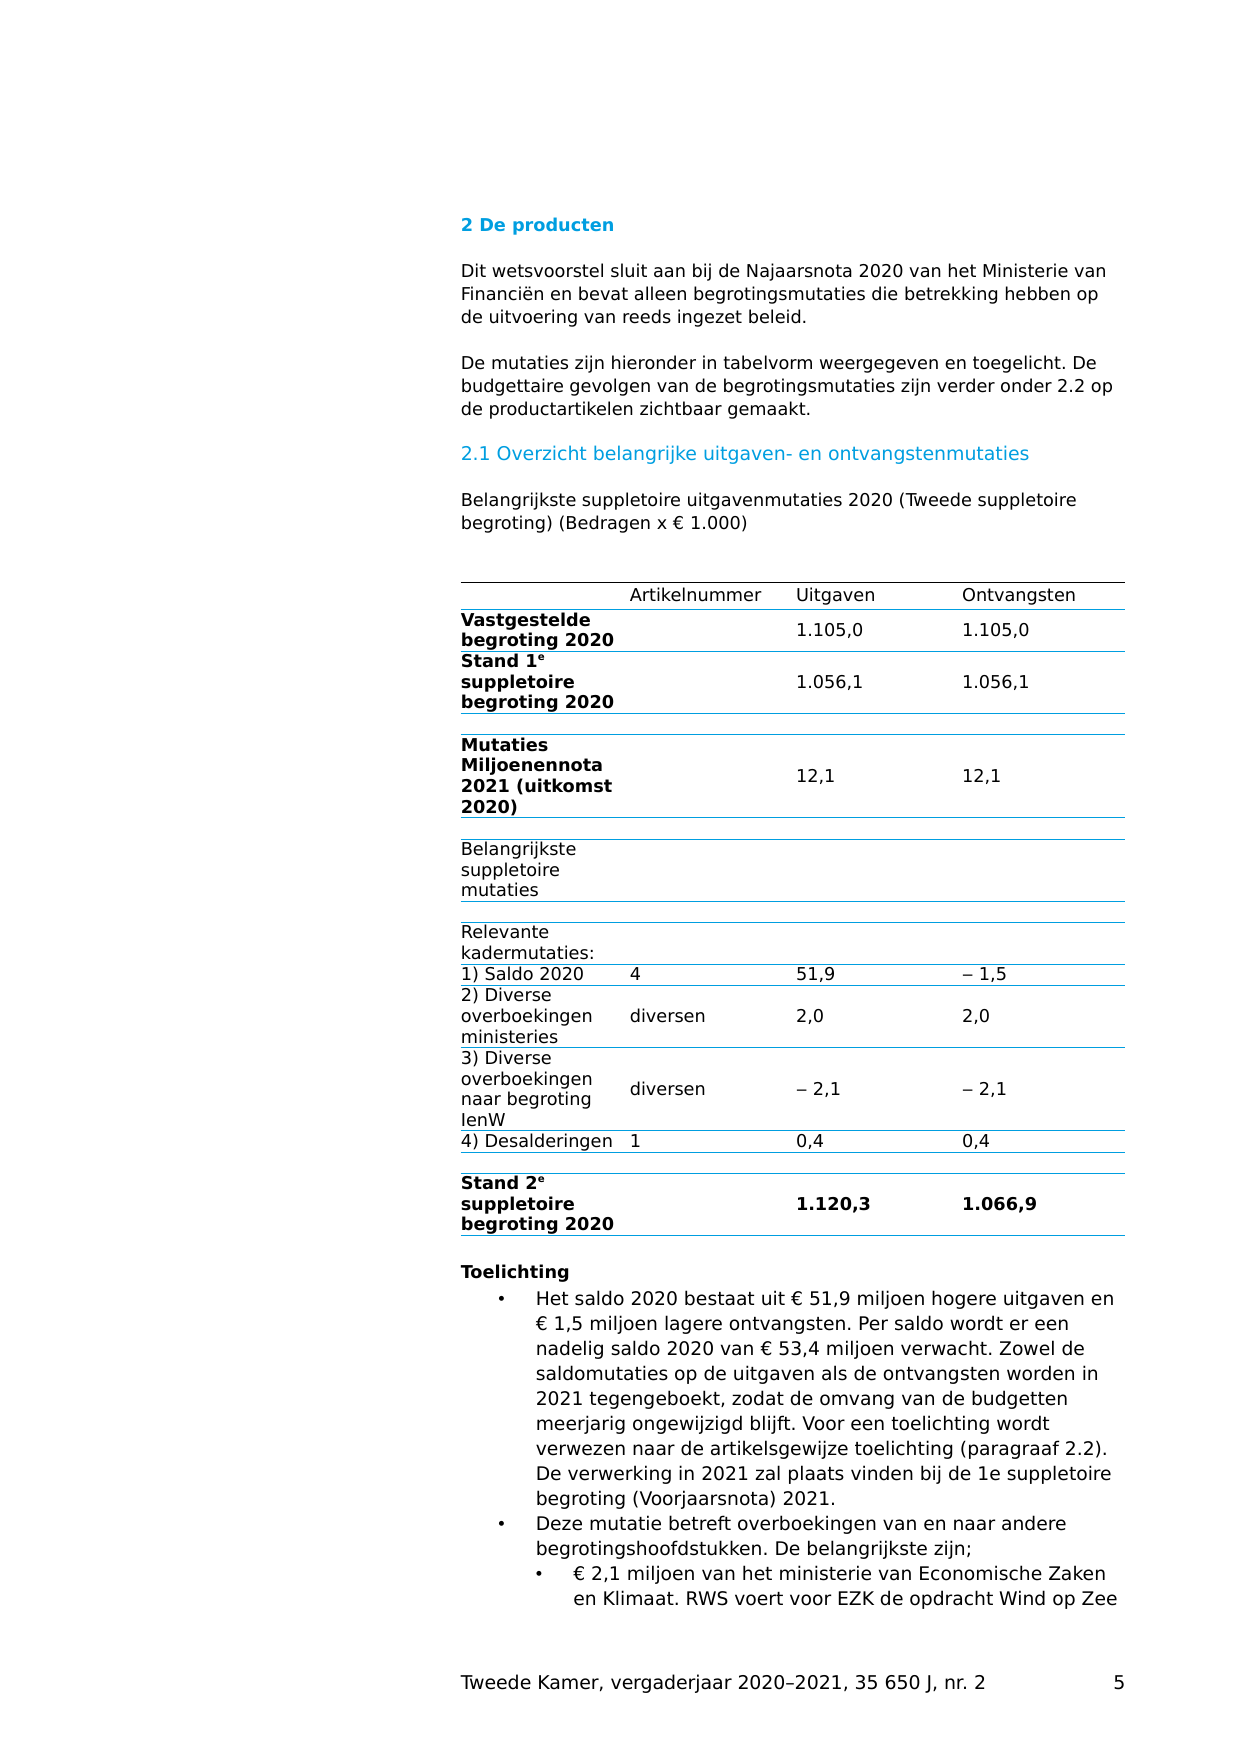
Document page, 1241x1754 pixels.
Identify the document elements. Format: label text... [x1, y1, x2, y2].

table_cell ‒ 1,5 [959, 965, 1125, 985]
title 2 De producten [461, 213, 1125, 236]
table_cell 12,1 [959, 735, 1125, 817]
table_cell 1.105,0 [793, 610, 959, 651]
list Het saldo 2020 bestaat uit € 51,9 miljoen hogere uitgaven en € 1,5 miljoen lagere ontvangsten. Per saldo wordt er een nadelig saldo 2020 van € 53,4 miljoen verwacht. Zowel de saldomutaties op de uitgaven als de ontvangsten worden in 2021 tegengeboekt, zodat de omvang van de budgetten meerjarig ongewijzigd blijft. Voor een toelichting wordt verwezen naar de artikelsgewijze toelichting (paragraaf 2.2). De verwerking in 2021 zal plaats vinden bij de 1e suppletoire begroting (Voorjaarsnota) 2021. [498, 1286, 1125, 1511]
table_cell [627, 923, 793, 964]
table_cell ‒ 2,1 [959, 1048, 1125, 1130]
table_cell 51,9 [793, 965, 959, 985]
table_cell Mutaties Miljoenennota 2021 (uitkomst 2020) [461, 735, 627, 817]
table_cell Ontvangsten [959, 583, 1125, 609]
table_cell [793, 818, 959, 838]
table_cell [461, 1153, 627, 1173]
list Deze mutatie betreft overboekingen van en naar andere begrotingshoofdstukken. De belangrijkste zijn; [498, 1511, 1125, 1561]
table_cell 4 [627, 965, 793, 985]
text De mutaties zijn hieronder in tabelvorm weergegeven en toegelicht. De budgettaire gevolgen van de begrotingsmutaties zijn verder onder 2.2 op de productartikelen zichtbaar gemaakt. [461, 351, 1125, 420]
table_cell 1.105,0 [959, 610, 1125, 651]
text Dit wetsvoorstel sluit aan bij de Najaarsnota 2020 van het Ministerie van Financiën en bevat alleen begrotingsmutaties die betrekking hebben op de uitvoering van reeds ingezet beleid. [461, 259, 1125, 328]
table_cell 0,4 [793, 1131, 959, 1151]
table_cell [461, 583, 627, 609]
table_cell Artikelnummer [627, 583, 793, 609]
table_cell [959, 902, 1125, 922]
table_cell [461, 714, 627, 734]
table_cell Belangrijkste suppletoire mutaties [461, 840, 627, 901]
table_cell [627, 735, 793, 817]
table_cell [627, 1153, 793, 1173]
table_cell [627, 652, 793, 713]
table_header Tabel 2 [461, 557, 1125, 582]
table_cell Stand 2e suppletoire begroting 2020 [461, 1174, 627, 1235]
table_cell 2,0 [959, 986, 1125, 1047]
table_cell 1 [627, 1131, 793, 1151]
table_cell 1.056,1 [793, 652, 959, 713]
table_cell [959, 840, 1125, 901]
table_cell 2) Diverse overboekingen ministeries [461, 986, 627, 1047]
table_cell [627, 1174, 793, 1235]
table_cell [793, 923, 959, 964]
table_cell [959, 1153, 1125, 1173]
title 2.1 Overzicht belangrijke uitgaven- en ontvangstenmutaties [461, 443, 1125, 464]
table_cell [627, 610, 793, 651]
table_cell 4) Desalderingen [461, 1131, 627, 1151]
table_cell diversen [627, 986, 793, 1047]
table_cell [461, 818, 627, 838]
table_cell [461, 902, 627, 922]
table_cell 1.120,3 [793, 1174, 959, 1235]
table_cell 0,4 [959, 1131, 1125, 1151]
text Toelichting [461, 1261, 1125, 1283]
table_cell Relevante kadermutaties: [461, 923, 627, 964]
list € 2,1 miljoen van het ministerie van Economische Zaken en Klimaat. RWS voert voor EZK de opdracht Wind op Zee [536, 1561, 1125, 1611]
table_cell [627, 840, 793, 901]
table_cell Stand 1e suppletoire begroting 2020 [461, 652, 627, 713]
table_cell 12,1 [793, 735, 959, 817]
table_cell Uitgaven [793, 583, 959, 609]
table_cell [627, 714, 793, 734]
table_cell 1.056,1 [959, 652, 1125, 713]
table_cell [793, 840, 959, 901]
table_cell ‒ 2,1 [793, 1048, 959, 1130]
table_cell [959, 923, 1125, 964]
table_cell 2,0 [793, 986, 959, 1047]
table_cell [793, 714, 959, 734]
table_cell [793, 1153, 959, 1173]
table_cell 1.066,9 [959, 1174, 1125, 1235]
table_cell [959, 714, 1125, 734]
table_cell [627, 902, 793, 922]
table_cell diversen [627, 1048, 793, 1130]
table_cell 3) Diverse overboekingen naar begroting IenW [461, 1048, 627, 1130]
table_cell [627, 818, 793, 838]
table_cell Vastgestelde begroting 2020 [461, 610, 627, 651]
table_cell [793, 902, 959, 922]
table_cell 1) Saldo 2020 [461, 965, 627, 985]
text Belangrijkste suppletoire uitgavenmutaties 2020 (Tweede suppletoire begroting) (Bedragen x € 1.000) [461, 488, 1125, 534]
table_cell [959, 818, 1125, 838]
